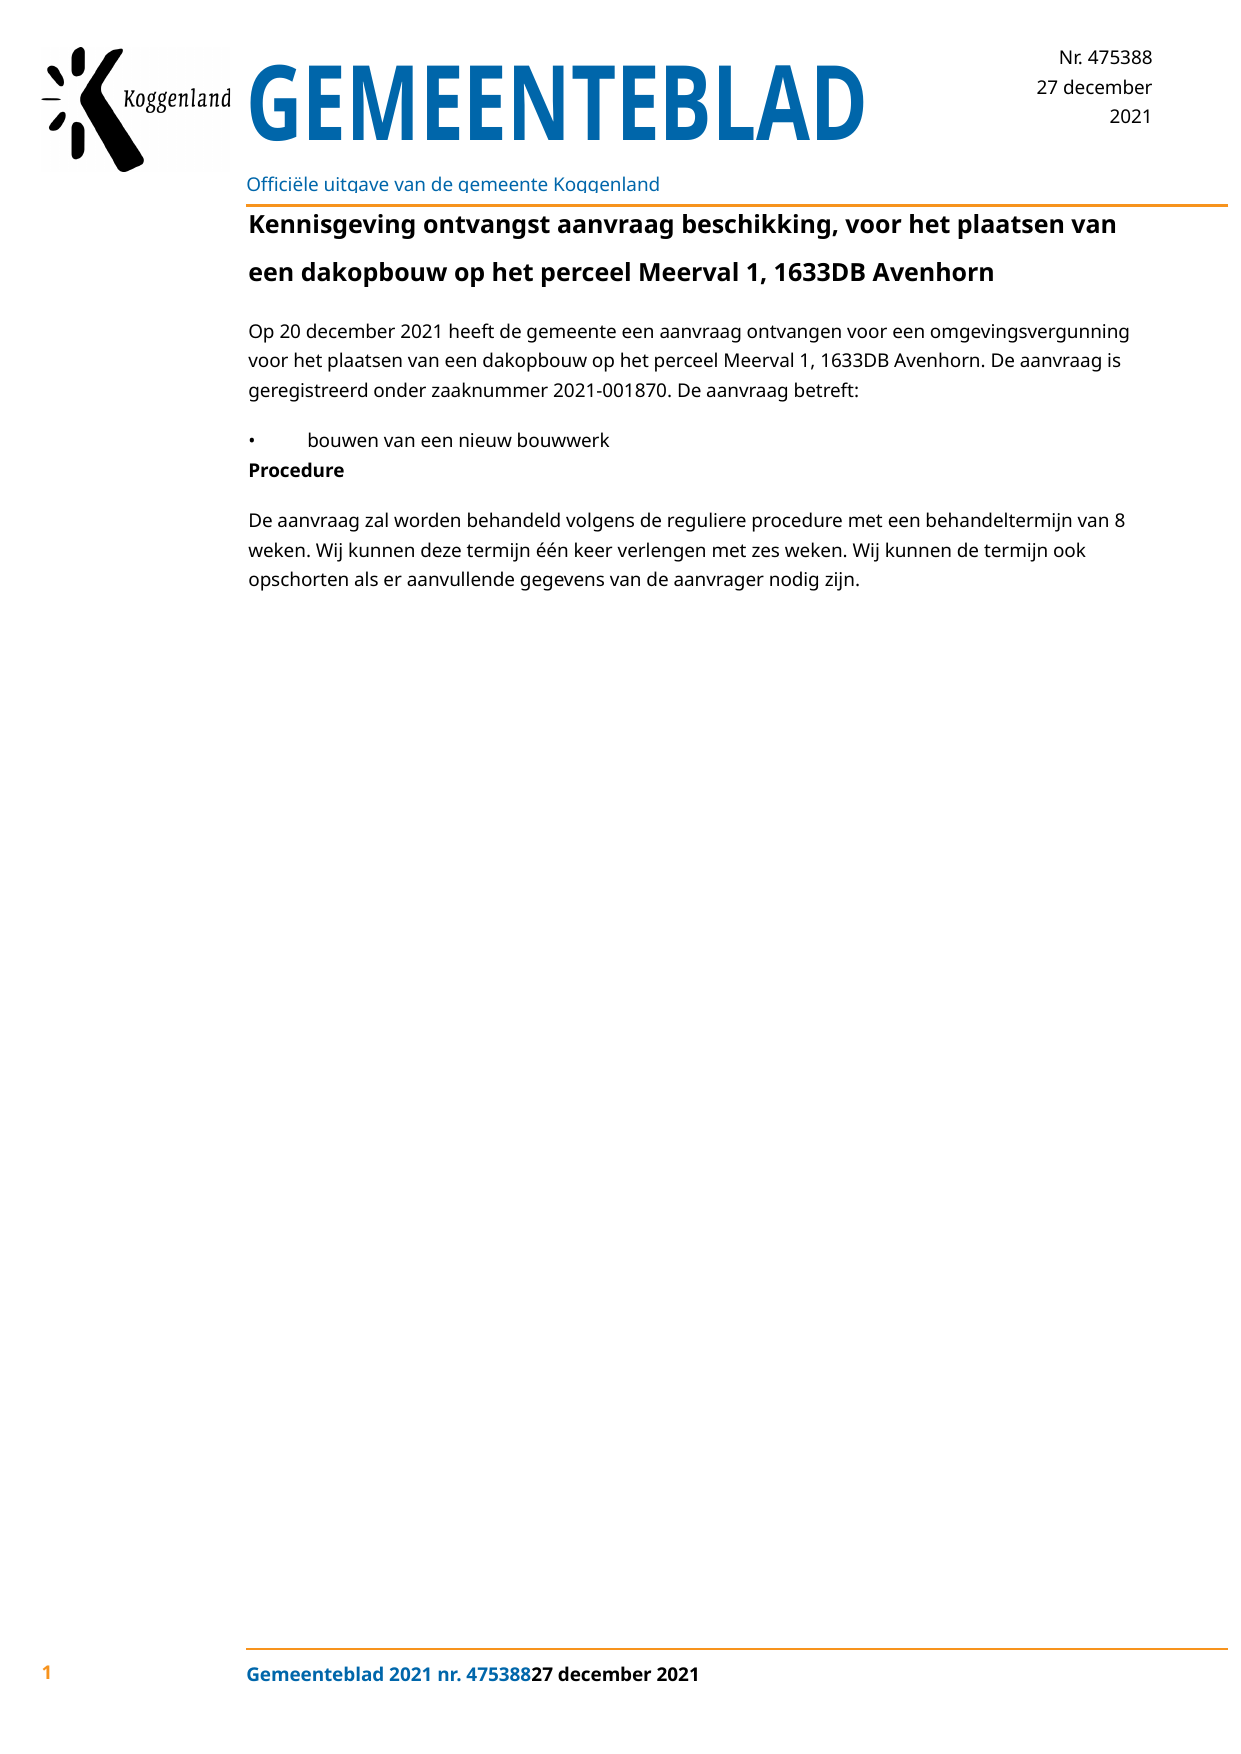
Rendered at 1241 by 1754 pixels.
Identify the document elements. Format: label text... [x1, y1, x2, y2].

text Procedure [248, 457, 1152, 483]
text Kennisgeving ontvangst aanvraag beschikking, voor het plaatsen van een dakopbouw op het perceel Meerval 1, 1633DB Avenhorn [248, 207, 1152, 288]
picture [41, 47, 231, 172]
list bouwen van een nieuw bouwwerk [248, 427, 1152, 453]
text Op 20 december 2021 heeft de gemeente een aanvraag ontvangen voor een omgevingsvergunning voor het plaatsen van een dakopbouw op het perceel Meerval 1, 1633DB Avenhorn. De aanvraag is geregistreerd onder zaaknummer 2021-001870. De aanvraag betreft: [248, 318, 1152, 403]
text De aanvraag zal worden behandeld volgens de reguliere procedure met een behandeltermijn van 8 weken. Wij kunnen deze termijn één keer verlengen met zes weken. Wij kunnen de termijn ook opschorten als er aanvullende gegevens van de aanvrager nodig zijn. [248, 507, 1152, 592]
